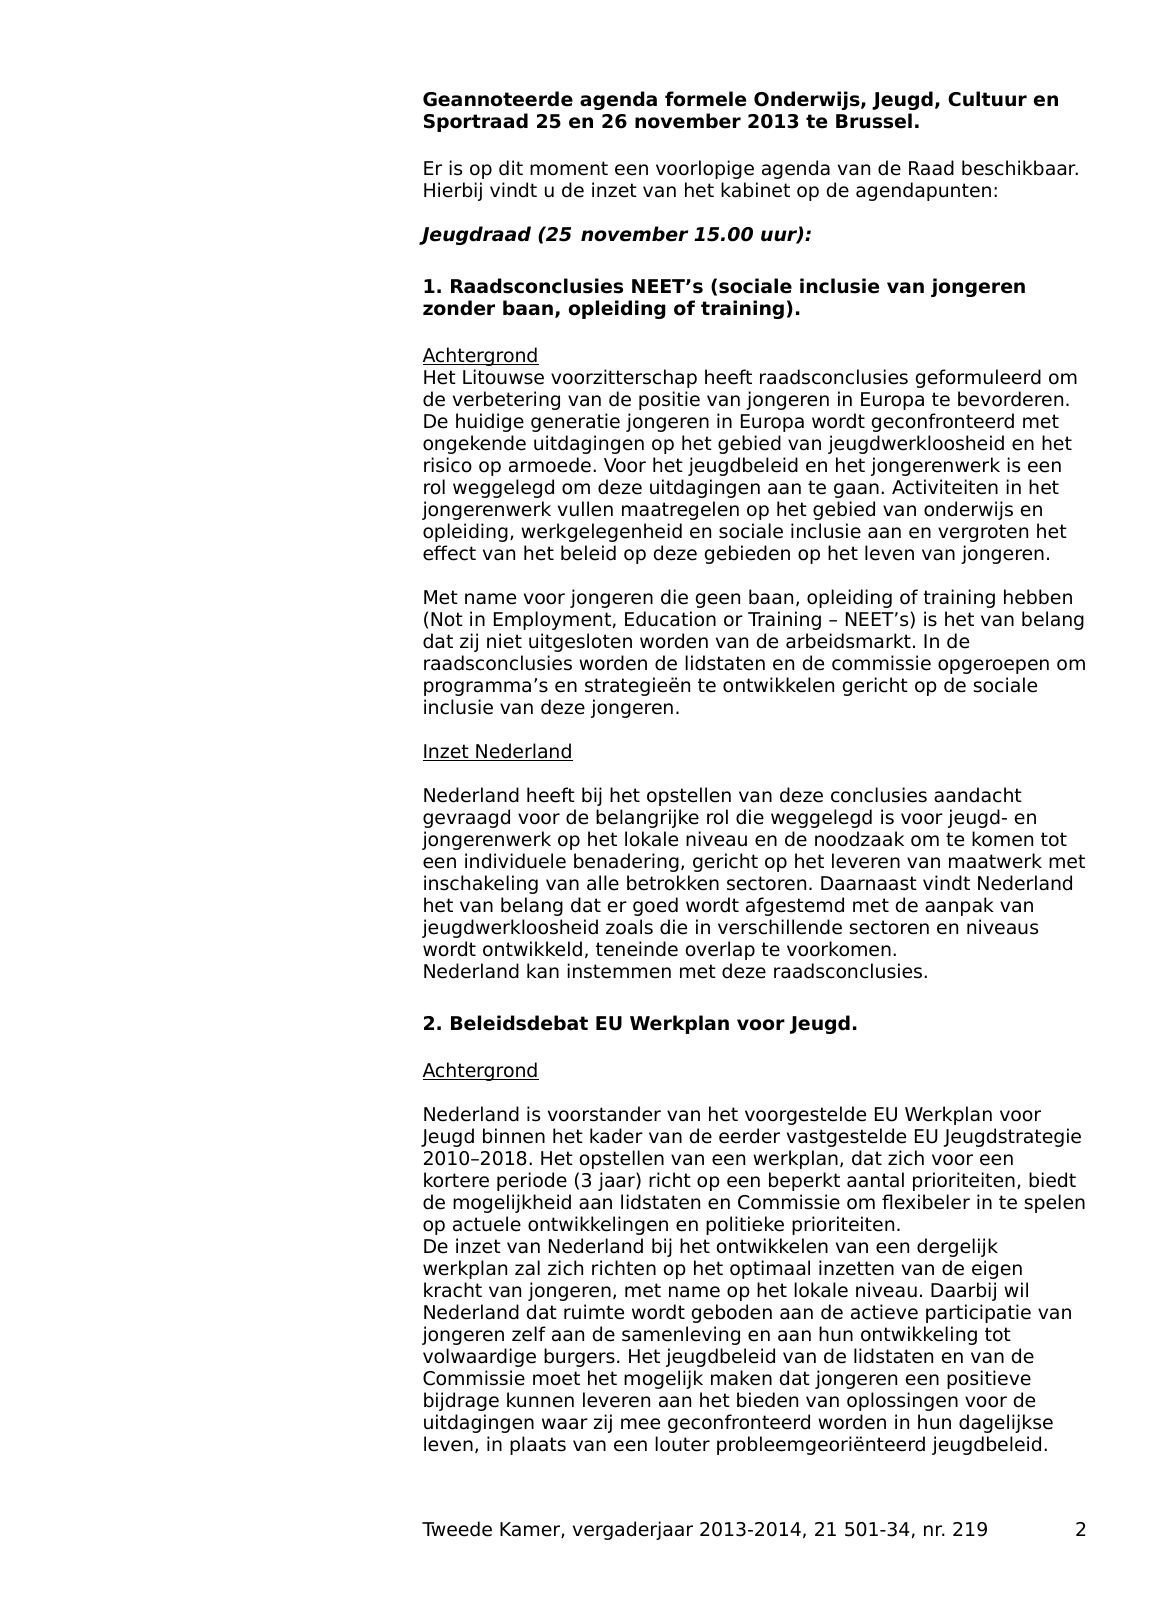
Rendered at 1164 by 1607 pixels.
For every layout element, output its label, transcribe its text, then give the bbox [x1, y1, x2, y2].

subtitle Achtergrond [422, 1060, 1087, 1082]
text Nederland is voorstander van het voorgestelde EU Werkplan voor Jeugd binnen het kader van de eerder vastgestelde EU Jeugdstrategie 2010–2018. Het opstellen van een werkplan, dat zich voor een kortere periode (3 jaar) richt op een beperkt aantal prioriteiten, biedt de mogelijkheid aan lidstaten en Commissie om flexibeler in te spelen op actuele ontwikkelingen en politieke prioriteiten. [422, 1104, 1087, 1236]
text Nederland heeft bij het opstellen van deze conclusies aandacht gevraagd voor de belangrijke rol die weggelegd is voor jeugd- en jongerenwerk op het lokale niveau en de noodzaak om te komen tot een individuele benadering, gericht op het leveren van maatwerk met inschakeling van alle betrokken sectoren. Daarnaast vindt Nederland het van belang dat er goed wordt afgestemd met de aanpak van jeugdwerkloosheid zoals die in verschillende sectoren en niveaus wordt ontwikkeld, teneinde overlap te voorkomen. [422, 785, 1087, 961]
text De inzet van Nederland bij het ontwikkelen van een dergelijk werkplan zal zich richten op het optimaal inzetten van de eigen kracht van jongeren, met name op het lokale niveau. Daarbij wil Nederland dat ruimte wordt geboden aan de actieve participatie van jongeren zelf aan de samenleving en aan hun ontwikkeling tot volwaardige burgers. Het jeugdbeleid van de lidstaten en van de Commissie moet het mogelijk maken dat jongeren een positieve bijdrage kunnen leveren aan het bieden van oplossingen voor de uitdagingen waar zij mee geconfronteerd worden in hun dagelijkse leven, in plaats van een louter probleemgeoriënteerd jeugdbeleid. [422, 1236, 1087, 1456]
subtitle Inzet Nederland [422, 741, 1087, 763]
subtitle Achtergrond [422, 345, 1087, 367]
text Met name voor jongeren die geen baan, opleiding of training hebben (Not in Employment, Education or Training – NEET’s) is het van belang dat zij niet uitgesloten worden van de arbeidsmarkt. In de raadsconclusies worden de lidstaten en de commissie opgeroepen om programma’s en strategieën te ontwikkelen gericht op de sociale inclusie van deze jongeren. [422, 587, 1087, 719]
text Er is op dit moment een voorlopige agenda van de Raad beschikbaar. Hierbij vindt u de inzet van het kabinet op de agendapunten: [422, 158, 1087, 202]
text Nederland kan instemmen met deze raadsconclusies. [422, 961, 1087, 983]
subtitle Geannoteerde agenda formele Onderwijs, Jeugd, Cultuur en Sportraad 25 en 26 november 2013 te Brussel. [422, 89, 1087, 133]
subtitle 2. Beleidsdebat EU Werkplan voor Jeugd. [422, 1013, 1087, 1035]
text Het Litouwse voorzitterschap heeft raadsconclusies geformuleerd om de verbetering van de positie van jongeren in Europa te bevorderen. De huidige generatie jongeren in Europa wordt geconfronteerd met ongekende uitdagingen op het gebied van jeugdwerkloosheid en het risico op armoede. Voor het jeugdbeleid en het jongerenwerk is een rol weggelegd om deze uitdagingen aan te gaan. Activiteiten in het jongerenwerk vullen maatregelen op het gebied van onderwijs en opleiding, werkgelegenheid en sociale inclusie aan en vergroten het effect van het beleid op deze gebieden op het leven van jongeren. [422, 367, 1087, 565]
subtitle 1. Raadsconclusies NEET’s (sociale inclusie van jongeren zonder baan, opleiding of training). [422, 276, 1087, 320]
subtitle Jeugdraad (25 november 15.00 uur): [422, 224, 1087, 246]
